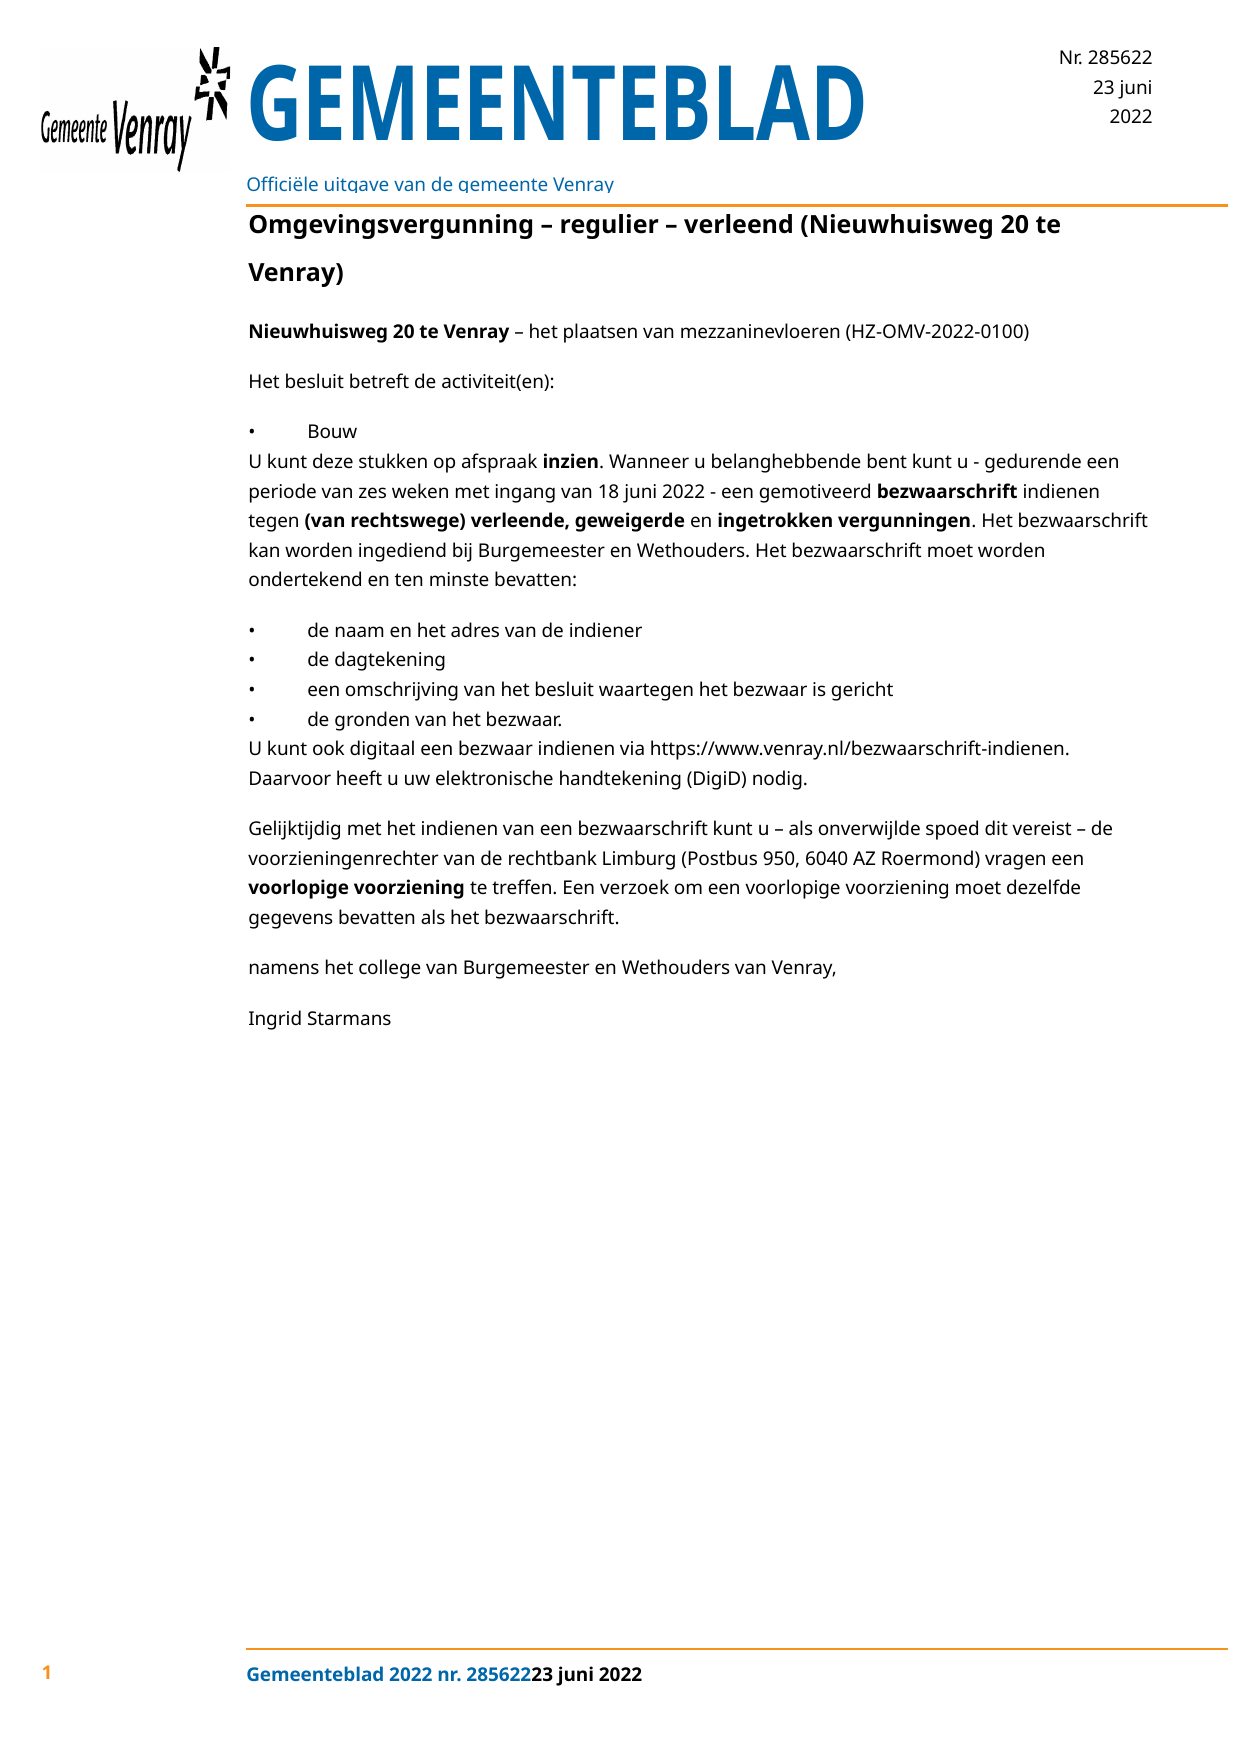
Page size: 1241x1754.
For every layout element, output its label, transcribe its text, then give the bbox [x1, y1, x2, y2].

list de naam en het adres van de indiener [248, 617, 1152, 643]
text namens het college van Burgemeester en Wethouders van Venray, [248, 954, 1152, 980]
text Nieuwhuisweg 20 te Venray – het plaatsen van mezzaninevloeren (HZ-OMV-2022-0100) [248, 318, 1152, 344]
text Ingrid Starmans [248, 1005, 1152, 1031]
text Omgevingsvergunning – regulier – verleend (Nieuwhuisweg 20 te Venray) [248, 207, 1152, 288]
text Het besluit betreft de activiteit(en): [248, 368, 1152, 394]
picture [41, 47, 231, 172]
list de dagtekening [248, 647, 1152, 672]
text U kunt deze stukken op afspraak inzien. Wanneer u belanghebbende bent kunt u - gedurende een periode van zes weken met ingang van 18 juni 2022 - een gemotiveerd bezwaarschrift indienen tegen (van rechtswege) verleende, geweigerde en ingetrokken vergunningen. Het bezwaarschrift kan worden ingediend bij Burgemeester en Wethouders. Het bezwaarschrift moet worden ondertekend en ten minste bevatten: [248, 448, 1152, 592]
list een omschrijving van het besluit waartegen het bezwaar is gericht [248, 676, 1152, 702]
list Bouw [248, 419, 1152, 444]
text U kunt ook digitaal een bezwaar indienen via https://www.venray.nl/bezwaarschrift-indienen. Daarvoor heeft u uw elektronische handtekening (DigiD) nodig. [248, 735, 1152, 791]
list de gronden van het bezwaar. [248, 706, 1152, 732]
text Gelijktijdig met het indienen van een bezwaarschrift kunt u – als onverwijlde spoed dit vereist – de voorzieningenrechter van de rechtbank Limburg (Postbus 950, 6040 AZ Roermond) vragen een voorlopige voorziening te treffen. Een verzoek om een voorlopige voorziening moet dezelfde gegevens bevatten als het bezwaarschrift. [248, 815, 1152, 930]
